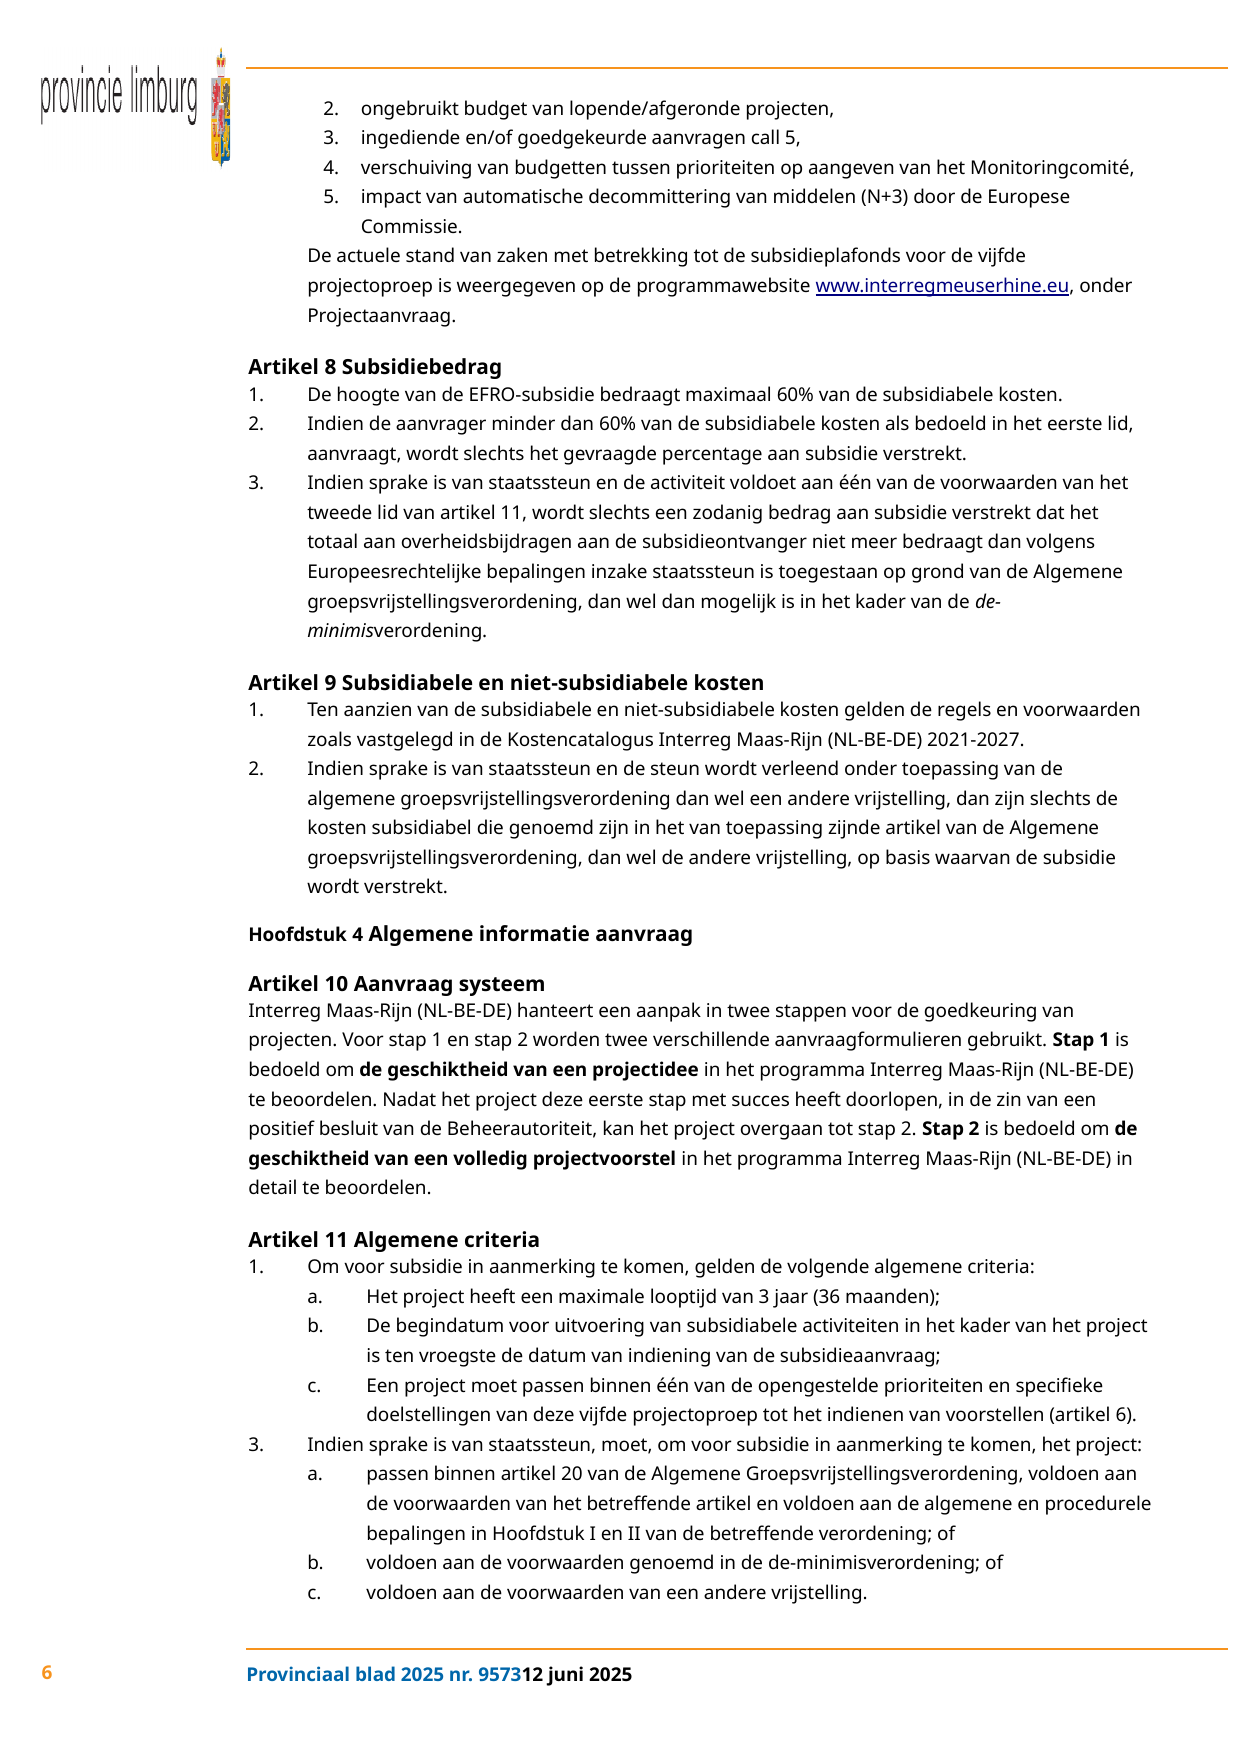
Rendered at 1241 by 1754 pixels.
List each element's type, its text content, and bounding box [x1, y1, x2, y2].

list verschuiving van budgetten tussen prioriteiten op aangeven van het Monitoringcomité, [323, 154, 1152, 180]
text Interreg Maas-Rijn (NL-BE-DE) hanteert een aanpak in twee stappen voor de goedkeuring van projecten. Voor stap 1 en stap 2 worden twee verschillende aanvraagformulieren gebruikt. Stap 1 is bedoeld om de geschiktheid van een projectidee in het programma Interreg Maas-Rijn (NL-BE-DE) te beoordelen. Nadat het project deze eerste stap met succes heeft doorlopen, in de zin van een positief besluit van de Beheerautoriteit, kan het project overgaan tot stap 2. Stap 2 is bedoeld om de geschiktheid van een volledig projectvoorstel in het programma Interreg Maas-Rijn (NL-BE-DE) in detail te beoordelen. [248, 997, 1152, 1200]
text Artikel 10 Aanvraag systeem [248, 969, 1152, 997]
list Het project heeft een maximale looptijd van 3 jaar (36 maanden); [307, 1283, 1152, 1309]
list Indien sprake is van staatssteun en de steun wordt verleend onder toepassing van de algemene groepsvrijstellingsverordening dan wel een andere vrijstelling, dan zijn slechts de kosten subsidiabel die genoemd zijn in het van toepassing zijnde artikel van de Algemene groepsvrijstellingsverordening, dan wel de andere vrijstelling, op basis waarvan de subsidie wordt verstrekt. [248, 755, 1152, 899]
list voldoen aan de voorwaarden van een andere vrijstelling. [307, 1579, 1152, 1604]
list De begindatum voor uitvoering van subsidiabele activiteiten in het kader van het project is ten vroegste de datum van indiening van de subsidieaanvraag; [307, 1313, 1152, 1368]
text Artikel 8 Subsidiebedrag [248, 352, 1152, 381]
list Indien sprake is van staatssteun en de activiteit voldoet aan één van de voorwaarden van het tweede lid van artikel 11, wordt slechts een zodanig bedrag aan subsidie verstrekt dat het totaal aan overheidsbijdragen aan de subsidieontvanger niet meer bedraagt dan volgens Europeesrechtelijke bepalingen inzake staatssteun is toegestaan op grond van de Algemene groepsvrijstellingsverordening, dan wel dan mogelijk is in het kader van de de-minimisverordening. [248, 469, 1152, 643]
text Artikel 9 Subsidiabele en niet-subsidiabele kosten [248, 668, 1152, 696]
picture [41, 47, 231, 172]
list ingediende en/of goedgekeurde aanvragen call 5, [323, 124, 1152, 150]
list Om voor subsidie in aanmerking te komen, gelden de volgende algemene criteria: [248, 1253, 1152, 1279]
list Indien sprake is van staatssteun, moet, om voor subsidie in aanmerking te komen, het project: [248, 1431, 1152, 1457]
list impact van automatische decommittering van middelen (N+3) door de Europese Commissie. [323, 183, 1152, 239]
text Artikel 11 Algemene criteria [248, 1225, 1152, 1253]
text Hoofdstuk 4 Algemene informatie aanvraag [248, 919, 1152, 948]
list Ten aanzien van de subsidiabele en niet-subsidiabele kosten gelden de regels en voorwaarden zoals vastgelegd in de Kostencatalogus Interreg Maas-Rijn (NL-BE-DE) 2021-2027. [248, 696, 1152, 752]
list Indien de aanvrager minder dan 60% van de subsidiabele kosten als bedoeld in het eerste lid, aanvraagt, wordt slechts het gevraagde percentage aan subsidie verstrekt. [248, 410, 1152, 466]
list voldoen aan de voorwaarden genoemd in de de-minimisverordening; of [307, 1549, 1152, 1575]
list Een project moet passen binnen één van de opengestelde prioriteiten en specifieke doelstellingen van deze vijfde projectoproep tot het indienen van voorstellen (artikel 6). [307, 1372, 1152, 1427]
list De actuele stand van zaken met betrekking tot de subsidieplafonds voor de vijfde projectoproep is weergegeven op de programmawebsite www.interregmeuserhine.eu, onder Projectaanvraag. [248, 243, 1152, 328]
list passen binnen artikel 20 van de Algemene Groepsvrijstellingsverordening, voldoen aan de voorwaarden van het betreffende artikel en voldoen aan de algemene en procedurele bepalingen in Hoofdstuk I en II van de betreffende verordening; of [307, 1461, 1152, 1545]
list ongebruikt budget van lopende/afgeronde projecten, [323, 95, 1152, 121]
list De hoogte van de EFRO-subsidie bedraagt maximaal 60% van de subsidiabele kosten. [248, 381, 1152, 406]
